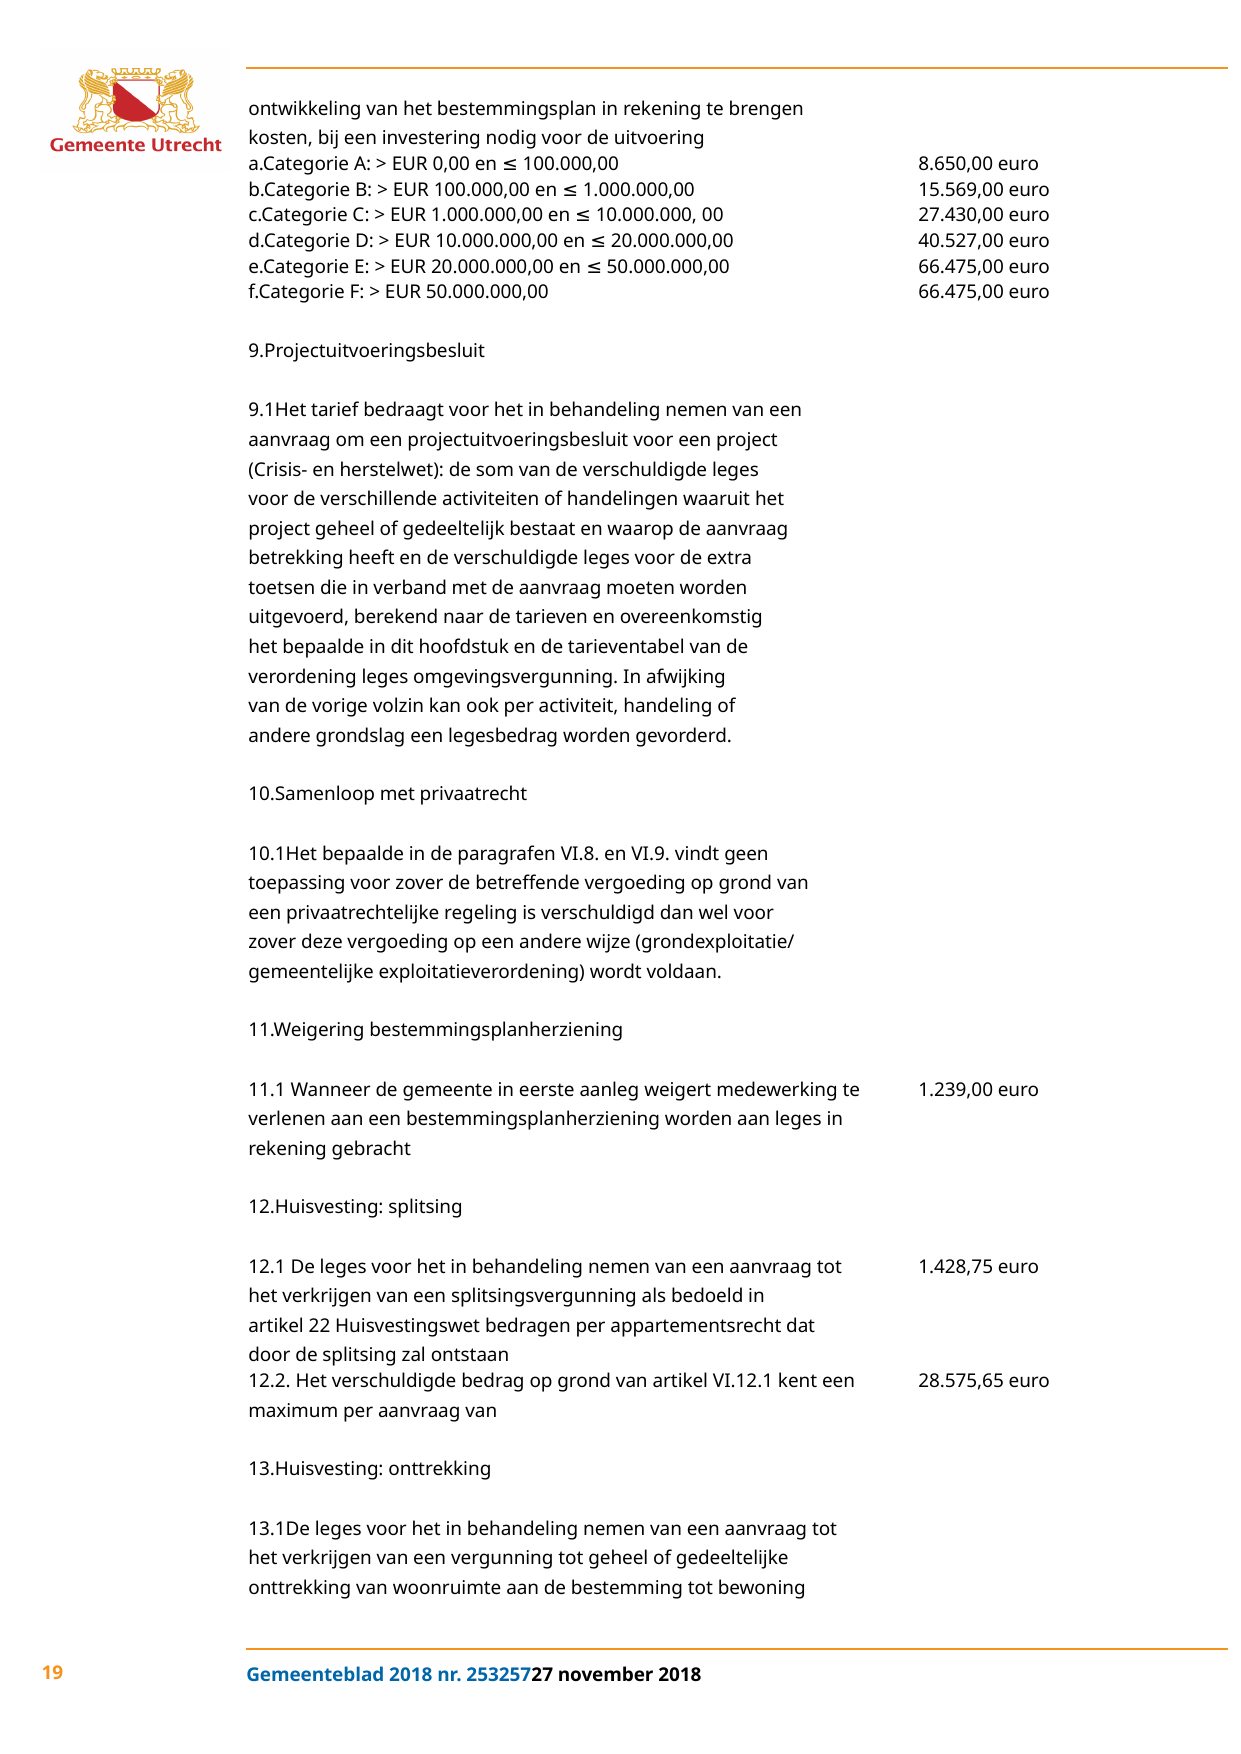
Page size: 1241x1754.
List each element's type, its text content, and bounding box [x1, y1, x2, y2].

table_cell 8.650,00 euro [918, 150, 1152, 176]
table_header 1.239,00 euro [918, 1076, 1152, 1161]
table_cell 66.475,00 euro [918, 253, 1152, 279]
table_header 10.1Het bepaalde in de paragrafen VI.8. en VI.9. vindt geen toepassing voor zover de betreffende vergoeding op grond van een privaatrechtelijke regeling is verschuldigd dan wel voor zover deze vergoeding op een andere wijze (grondexploitatie/ gemeentelijke exploitatieverordening) wordt voldaan. [248, 840, 918, 984]
table_header [918, 397, 1152, 748]
table_cell 12.2. Het verschuldigde bedrag op grond van artikel VI.12.1 kent een maximum per aanvraag van [248, 1368, 918, 1423]
table_cell 66.475,00 euro [918, 279, 1152, 304]
table_header [918, 840, 1152, 984]
table_cell 15.569,00 euro [918, 176, 1152, 202]
table_cell c.Categorie C: > EUR 1.000.000,00 en ≤ 10.000.000, 00 [248, 202, 918, 227]
table_cell f.Categorie F: > EUR 50.000.000,00 [248, 279, 918, 304]
table_cell b.Categorie B: > EUR 100.000,00 en ≤ 1.000.000,00 [248, 176, 918, 202]
text 11.Weigering bestemmingsplanherziening [248, 1017, 1152, 1042]
text 10.Samenloop met privaatrecht [248, 781, 1152, 806]
table_cell a.Categorie A: > EUR 0,00 en ≤ 100.000,00 [248, 150, 918, 176]
table_header ontwikkeling van het bestemmingsplan in rekening te brengen kosten, bij een investering nodig voor de uitvoering [248, 95, 918, 150]
table_header [918, 95, 1152, 150]
table_cell 40.527,00 euro [918, 227, 1152, 253]
table_header [918, 1515, 1152, 1600]
table_cell 28.575,65 euro [918, 1368, 1152, 1423]
table_cell 27.430,00 euro [918, 202, 1152, 227]
table_header 9.1Het tarief bedraagt voor het in behandeling nemen van een aanvraag om een projectuitvoeringsbesluit voor een project (Crisis- en herstelwet): de som van de verschuldigde leges voor de verschillende activiteiten of handelingen waaruit het project geheel of gedeeltelijk bestaat en waarop de aanvraag betrekking heeft en de verschuldigde leges voor de extra toetsen die in verband met de aanvraag moeten worden uitgevoerd, berekend naar de tarieven en overeenkomstig het bepaalde in dit hoofdstuk en de tarieventabel van de verordening leges omgevingsvergunning. In afwijking van de vorige volzin kan ook per activiteit, handeling of andere grondslag een legesbedrag worden gevorderd. [248, 397, 918, 748]
table_header 1.428,75 euro [918, 1253, 1152, 1367]
table_cell e.Categorie E: > EUR 20.000.000,00 en ≤ 50.000.000,00 [248, 253, 918, 279]
picture [41, 47, 231, 172]
table_header 13.1De leges voor het in behandeling nemen van een aanvraag tot het verkrijgen van een vergunning tot geheel of gedeeltelijke onttrekking van woonruimte aan de bestemming tot bewoning [248, 1515, 918, 1600]
table_cell d.Categorie D: > EUR 10.000.000,00 en ≤ 20.000.000,00 [248, 227, 918, 253]
text 9.Projectuitvoeringsbesluit [248, 337, 1152, 363]
text 13.Huisvesting: onttrekking [248, 1456, 1152, 1481]
table_header 12.1 De leges voor het in behandeling nemen van een aanvraag tot het verkrijgen van een splitsingsvergunning als bedoeld in artikel 22 Huisvestingswet bedragen per appartementsrecht dat door de splitsing zal ontstaan [248, 1253, 918, 1367]
table_header 11.1 Wanneer de gemeente in eerste aanleg weigert medewerking te verlenen aan een bestemmingsplanherziening worden aan leges in rekening gebracht [248, 1076, 918, 1161]
text 12.Huisvesting: splitsing [248, 1194, 1152, 1219]
